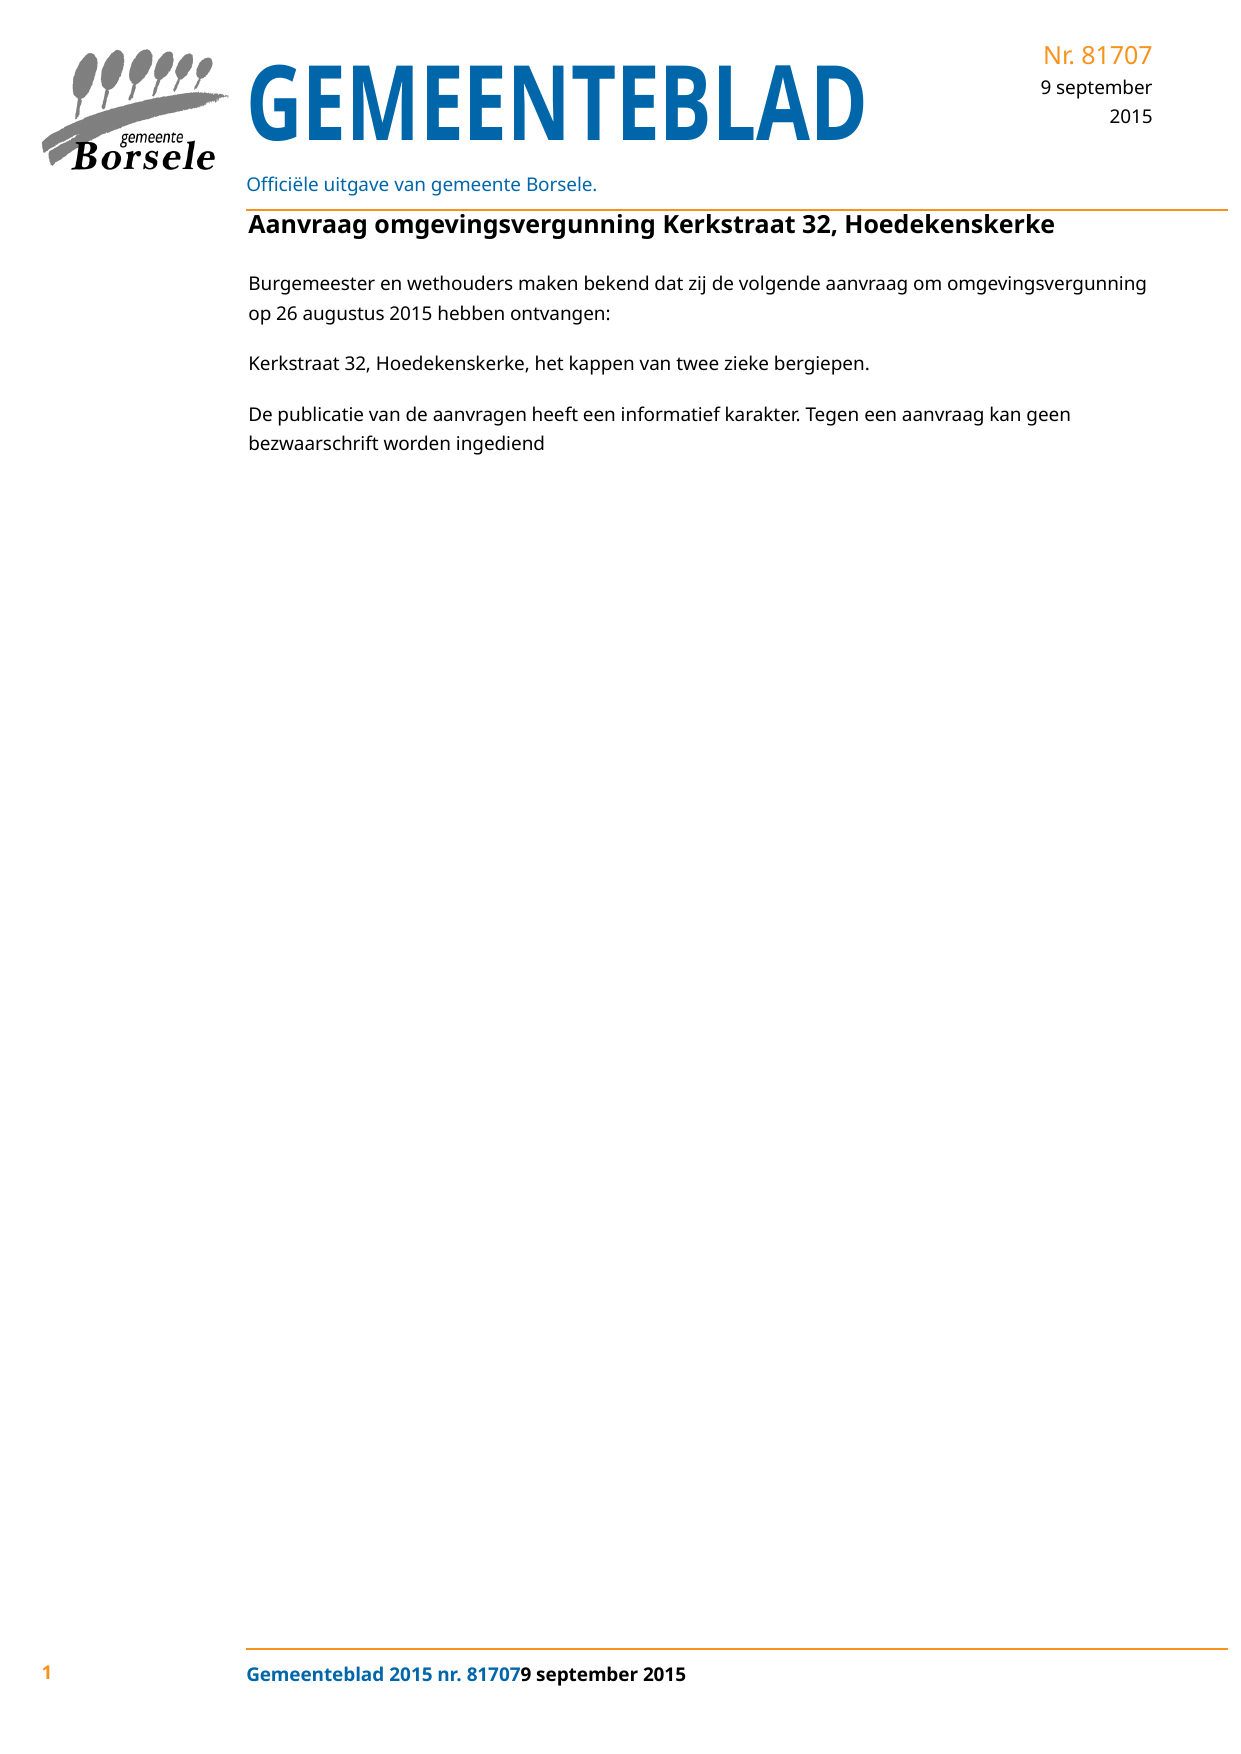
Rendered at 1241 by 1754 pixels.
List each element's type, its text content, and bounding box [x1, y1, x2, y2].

picture [41, 47, 231, 172]
text Kerkstraat 32, Hoedekenskerke, het kappen van twee zieke bergiepen. [248, 350, 1152, 376]
text Burgemeester en wethouders maken bekend dat zij de volgende aanvraag om omgevingsvergunning op 26 augustus 2015 hebben ontvangen: [248, 270, 1152, 326]
text De publicatie van de aanvragen heeft een informatief karakter. Tegen een aanvraag kan geen bezwaarschrift worden ingediend [248, 401, 1152, 456]
text Aanvraag omgevingsvergunning Kerkstraat 32, Hoedekenskerke [248, 211, 1152, 241]
